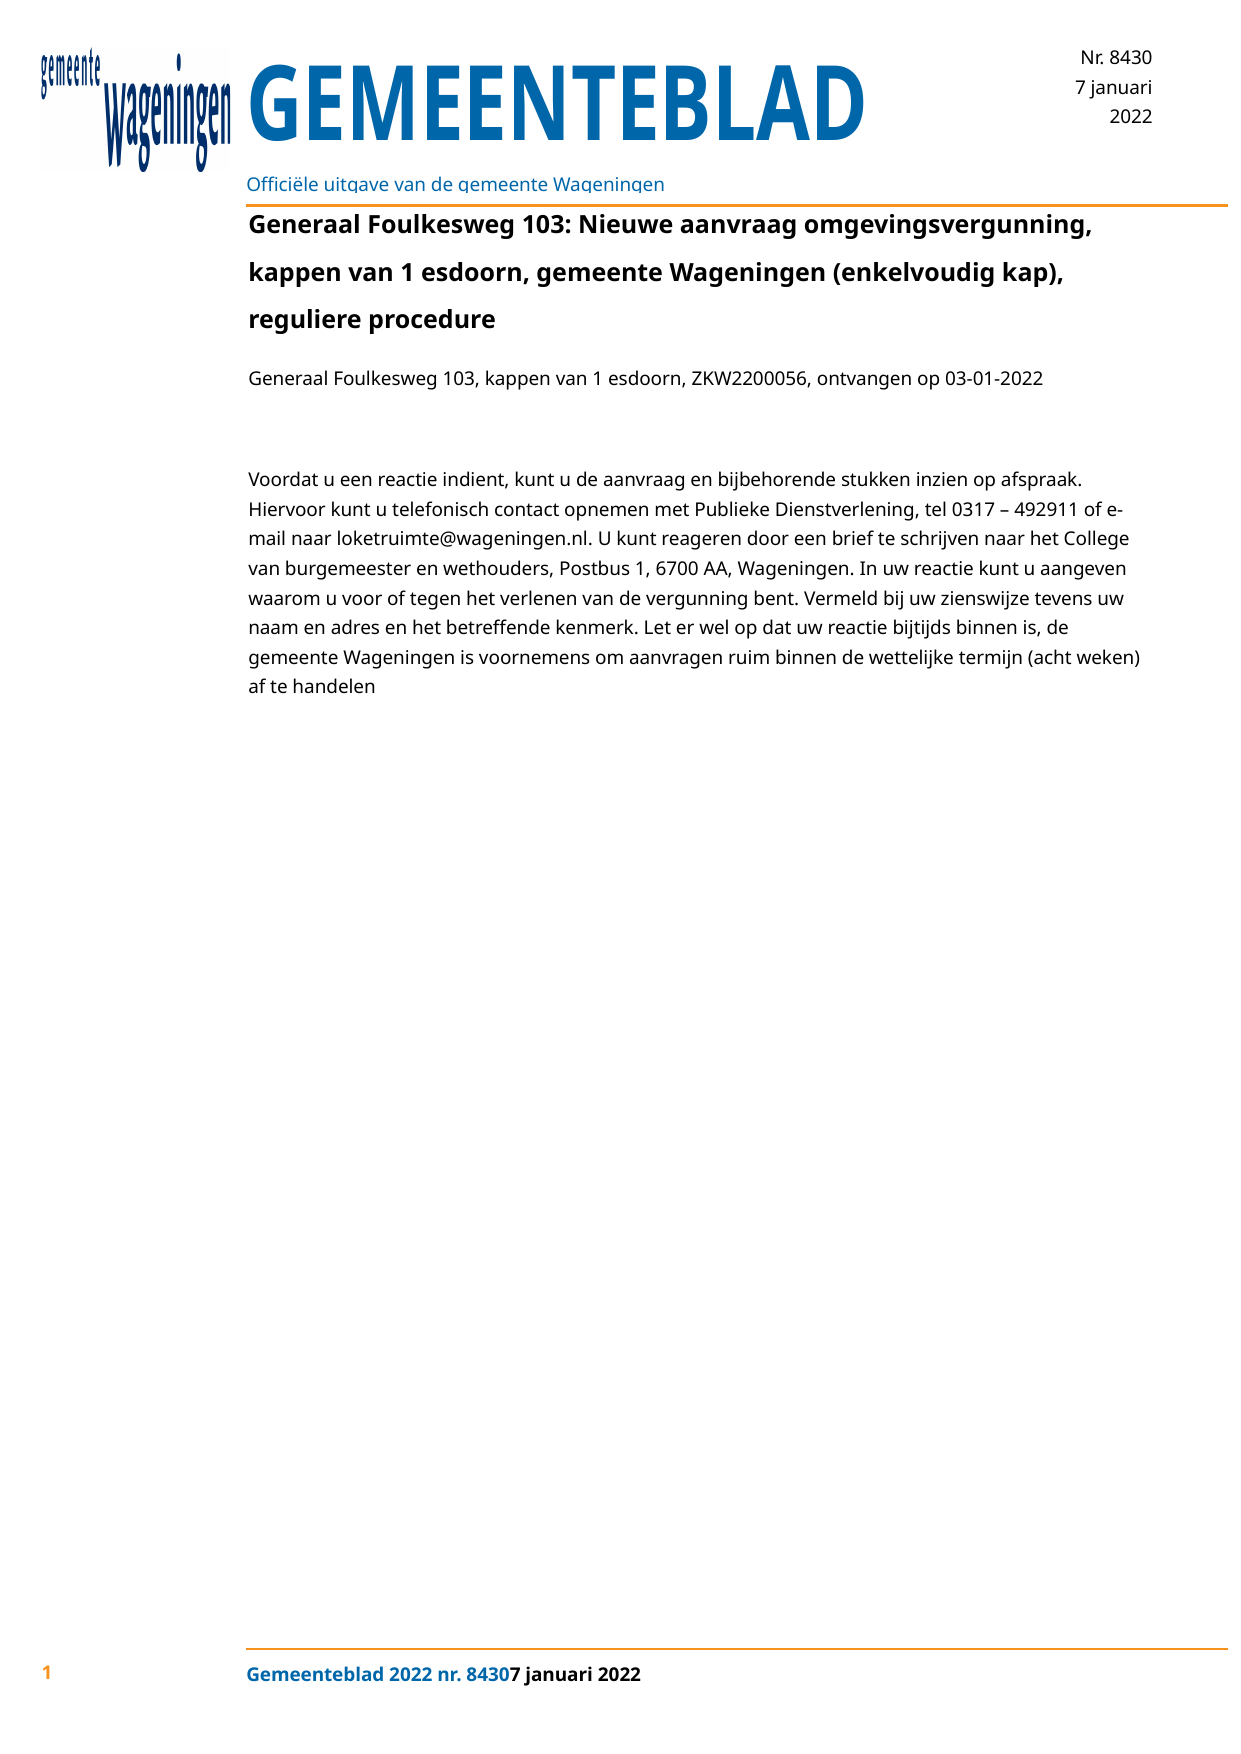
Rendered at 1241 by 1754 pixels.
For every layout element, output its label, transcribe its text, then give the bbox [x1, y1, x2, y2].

text Generaal Foulkesweg 103, kappen van 1 esdoorn, ZKW2200056, ontvangen op 03-01-2022 [248, 366, 1152, 391]
text Voordat u een reactie indient, kunt u de aanvraag en bijbehorende stukken inzien op afspraak. Hiervoor kunt u telefonisch contact opnemen met Publieke Dienstverlening, tel 0317 – 492911 of e-mail naar loketruimte@wageningen.nl. U kunt reageren door een brief te schrijven naar het College van burgemeester en wethouders, Postbus 1, 6700 AA, Wageningen. In uw reactie kunt u aangeven waarom u voor of tegen het verlenen van de vergunning bent. Vermeld bij uw zienswijze tevens uw naam en adres en het betreffende kenmerk. Let er wel op dat uw reactie bijtijds binnen is, de gemeente Wageningen is voornemens om aanvragen ruim binnen de wettelijke termijn (acht weken) af te handelen [248, 466, 1152, 699]
picture [41, 47, 231, 172]
text Generaal Foulkesweg 103: Nieuwe aanvraag omgevingsvergunning, kappen van 1 esdoorn, gemeente Wageningen (enkelvoudig kap), reguliere procedure [248, 207, 1152, 336]
